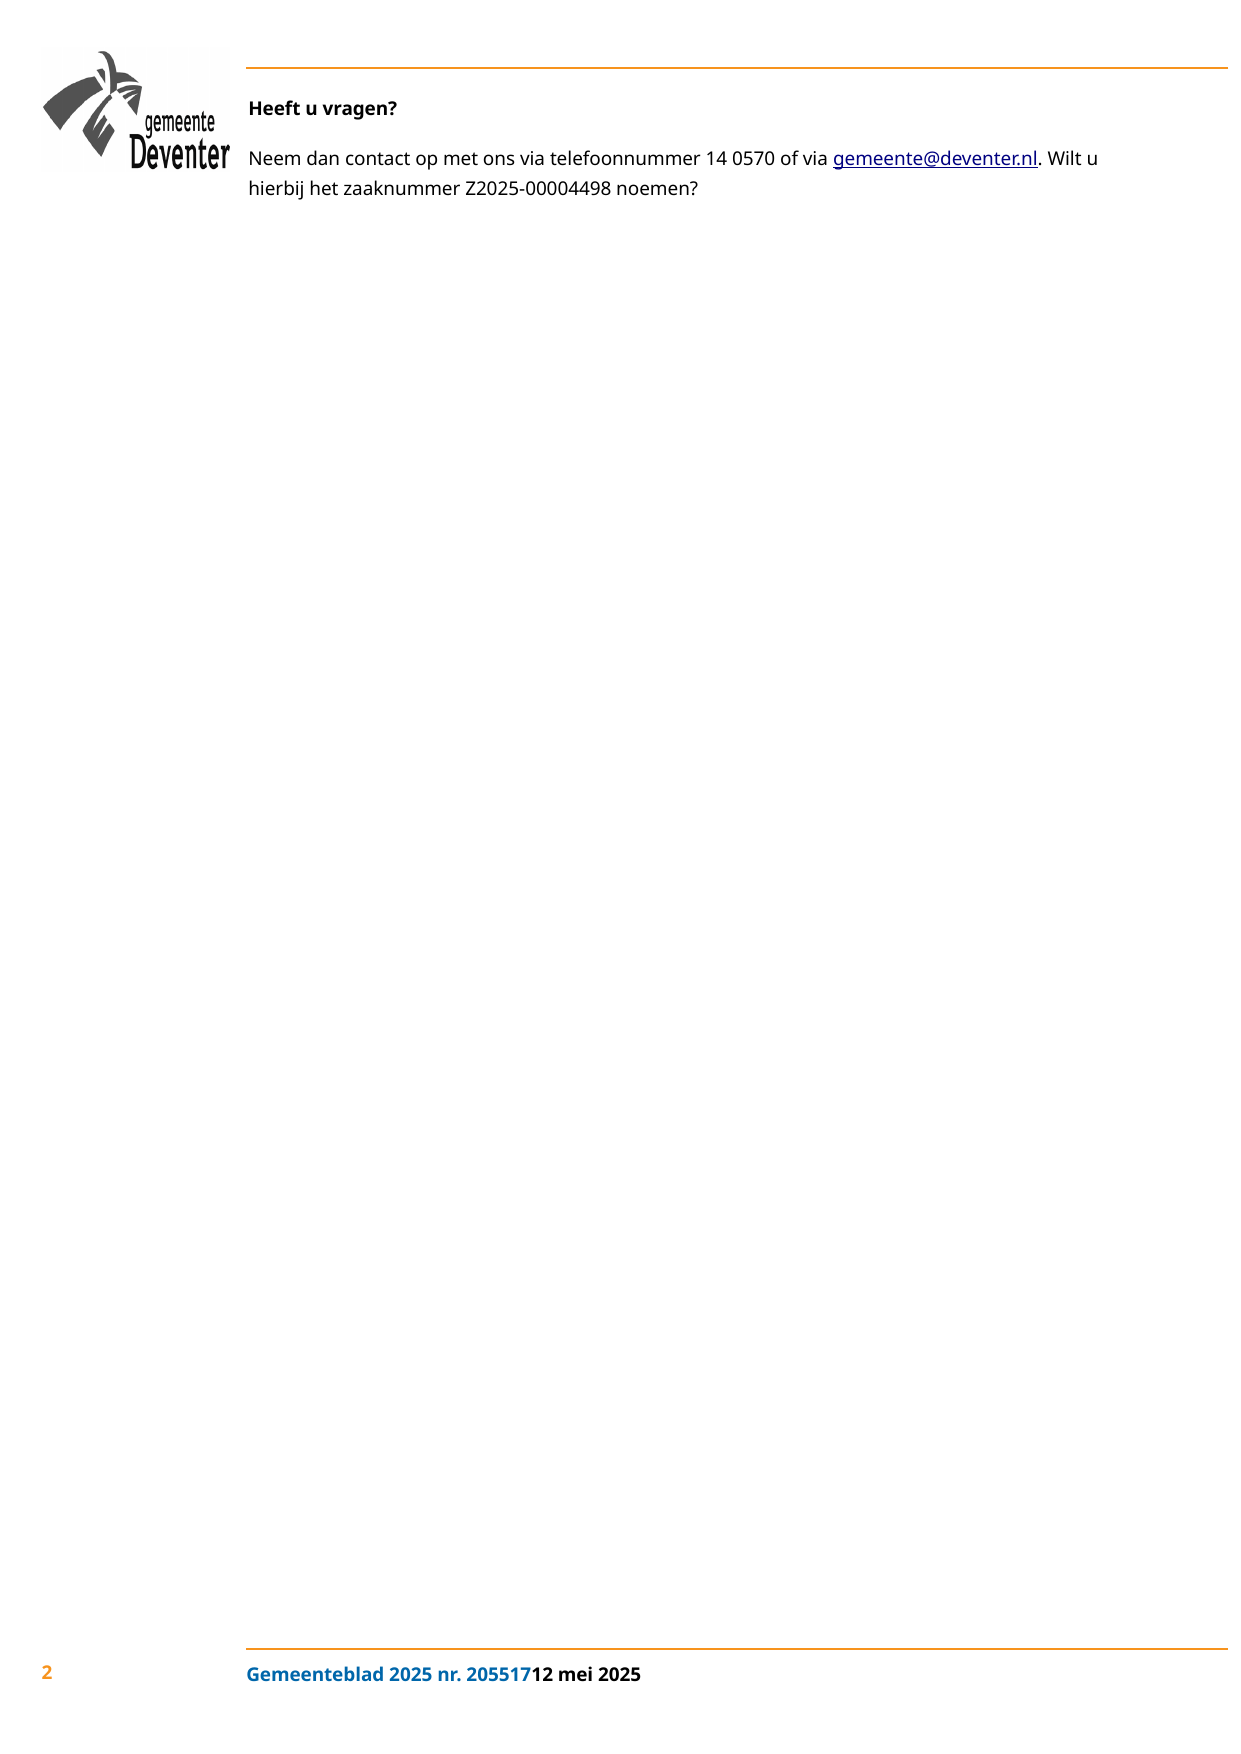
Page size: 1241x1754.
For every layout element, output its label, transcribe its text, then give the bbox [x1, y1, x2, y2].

text Heeft u vragen? [248, 95, 1152, 121]
picture [41, 47, 231, 172]
text Neem dan contact op met ons via telefoonnummer 14 0570 of via gemeente@deventer.nl. Wilt u hierbij het zaaknummer Z2025-00004498 noemen? [248, 145, 1152, 201]
